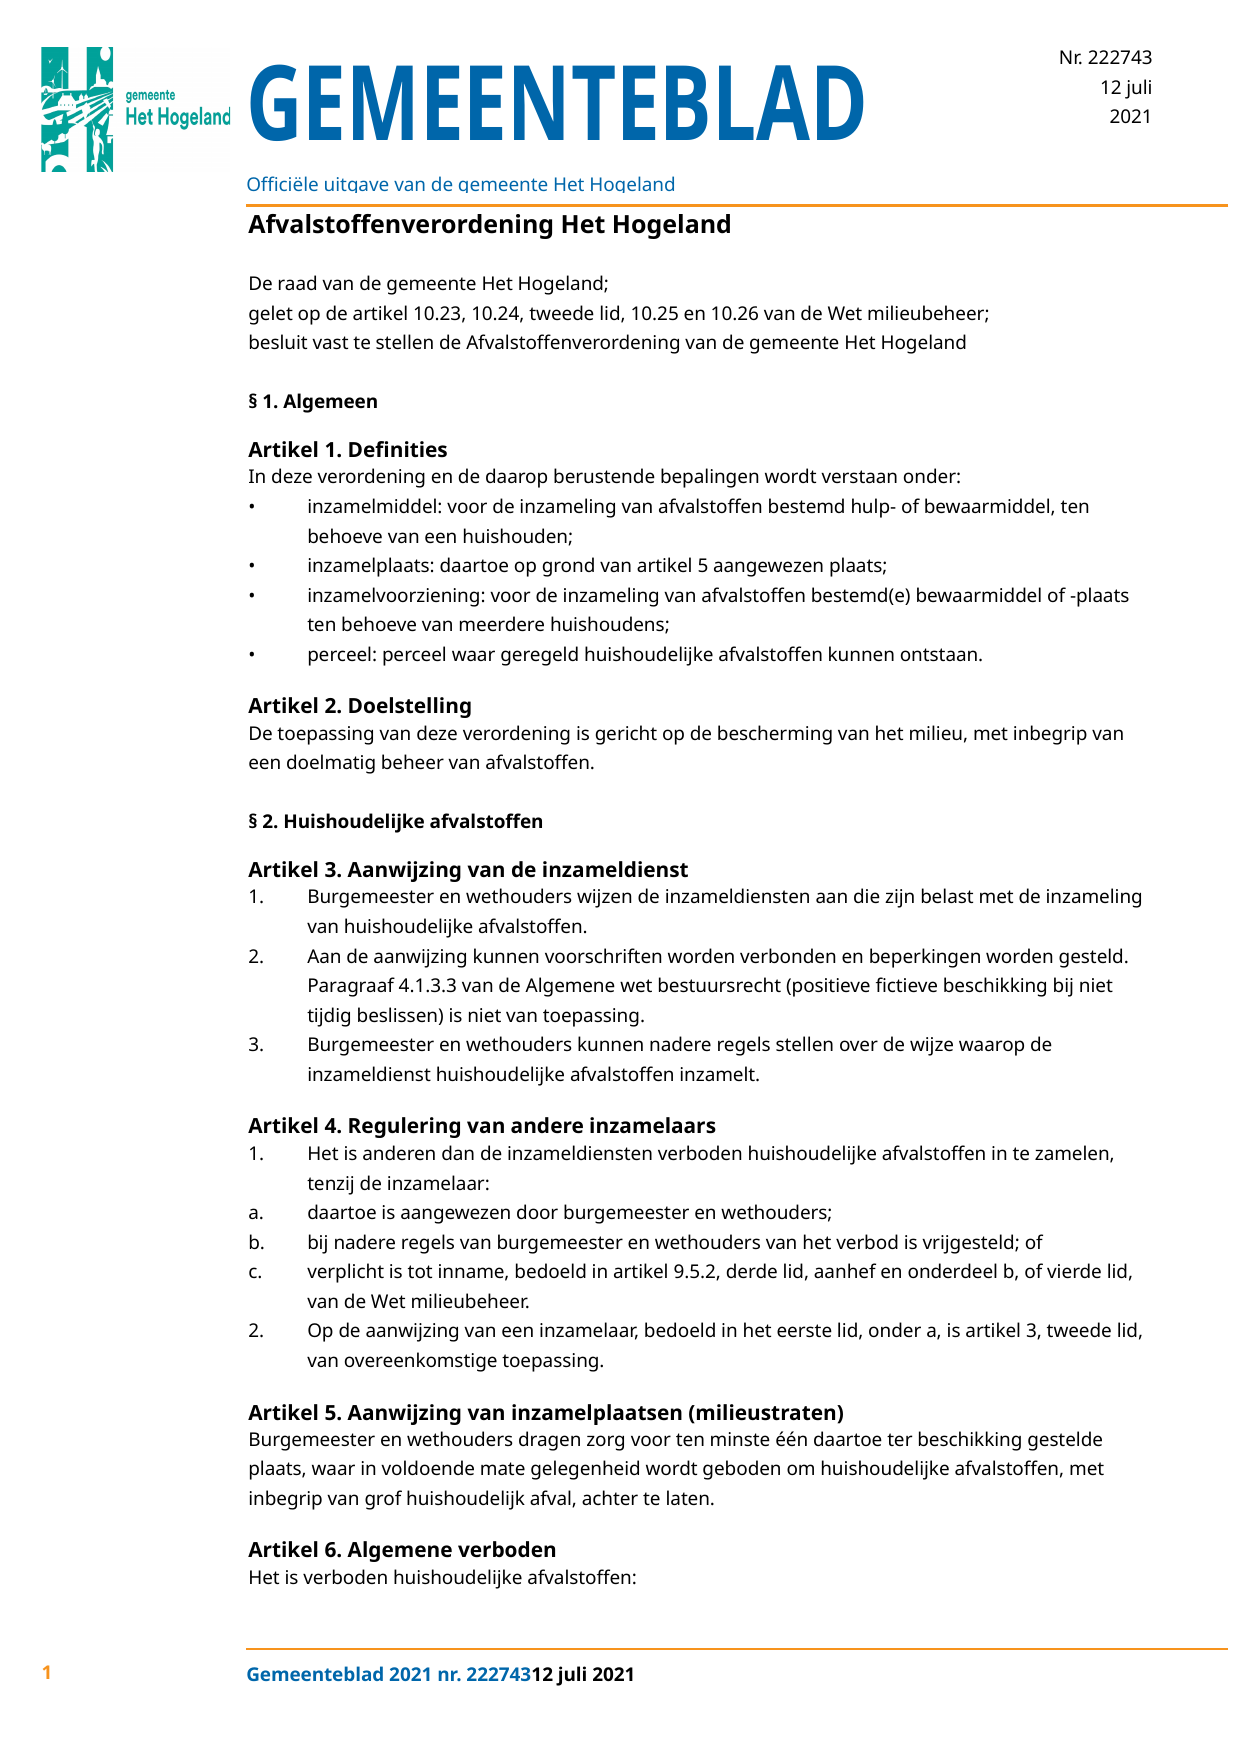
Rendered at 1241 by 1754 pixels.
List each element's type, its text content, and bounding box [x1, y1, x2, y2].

list perceel: perceel waar geregeld huishoudelijke afvalstoffen kunnen ontstaan. [248, 641, 1152, 667]
list verplicht is tot inname, bedoeld in artikel 9.5.2, derde lid, aanhef en onderdeel b, of vierde lid, van de Wet milieubeheer. [248, 1258, 1152, 1314]
text Afvalstoffenverordening Het Hogeland [248, 207, 1152, 241]
text besluit vast te stellen de Afvalstoffenverordening van de gemeente Het Hogeland [248, 329, 1152, 355]
list bij nadere regels van burgemeester en wethouders van het verbod is vrijgesteld; of [248, 1229, 1152, 1254]
list Burgemeester en wethouders wijzen de inzameldiensten aan die zijn belast met de inzameling van huishoudelijke afvalstoffen. [248, 884, 1152, 939]
list Aan de aanwijzing kunnen voorschriften worden verbonden en beperkingen worden gesteld. Paragraaf 4.1.3.3 van de Algemene wet bestuursrecht (positieve fictieve beschikking bij niet tijdig beslissen) is niet van toepassing. [248, 943, 1152, 1028]
text Artikel 5. Aanwijzing van inzamelplaatsen (milieustraten) [248, 1398, 1152, 1426]
list inzamelplaats: daartoe op grond van artikel 5 aangewezen plaats; [248, 552, 1152, 578]
text gelet op de artikel 10.23, 10.24, tweede lid, 10.25 en 10.26 van de Wet milieubeheer; [248, 300, 1152, 326]
list Burgemeester en wethouders kunnen nadere regels stellen over de wijze waarop de inzameldienst huishoudelijke afvalstoffen inzamelt. [248, 1032, 1152, 1087]
text § 2. Huishoudelijke afvalstoffen [248, 809, 1152, 834]
picture [41, 47, 231, 172]
text Het is verboden huishoudelijke afvalstoffen: [248, 1564, 1152, 1590]
text Artikel 2. Doelstelling [248, 692, 1152, 720]
text De raad van de gemeente Het Hogeland; [248, 270, 1152, 296]
list inzamelmiddel: voor de inzameling van afvalstoffen bestemd hulp- of bewaarmiddel, ten behoeve van een huishouden; [248, 493, 1152, 548]
text § 1. Algemeen [248, 389, 1152, 414]
text Artikel 4. Regulering van andere inzamelaars [248, 1112, 1152, 1140]
list Op de aanwijzing van een inzamelaar, bedoeld in het eerste lid, onder a, is artikel 3, tweede lid, van overeenkomstige toepassing. [248, 1318, 1152, 1373]
text De toepassing van deze verordening is gericht op de bescherming van het milieu, met inbegrip van een doelmatig beheer van afvalstoffen. [248, 720, 1152, 775]
text In deze verordening en de daarop berustende bepalingen wordt verstaan onder: [248, 464, 1152, 489]
text Burgemeester en wethouders dragen zorg voor ten minste één daartoe ter beschikking gestelde plaats, waar in voldoende mate gelegenheid wordt geboden om huishoudelijke afvalstoffen, met inbegrip van grof huishoudelijk afval, achter te laten. [248, 1426, 1152, 1511]
list daartoe is aangewezen door burgemeester en wethouders; [248, 1199, 1152, 1225]
list inzamelvoorziening: voor de inzameling van afvalstoffen bestemd(e) bewaarmiddel of -plaats ten behoeve van meerdere huishoudens; [248, 582, 1152, 637]
text Artikel 6. Algemene verboden [248, 1536, 1152, 1564]
list Het is anderen dan de inzameldiensten verboden huishoudelijke afvalstoffen in te zamelen, tenzij de inzamelaar: [248, 1140, 1152, 1195]
text Artikel 1. Definities [248, 435, 1152, 464]
text Artikel 3. Aanwijzing van de inzameldienst [248, 855, 1152, 884]
